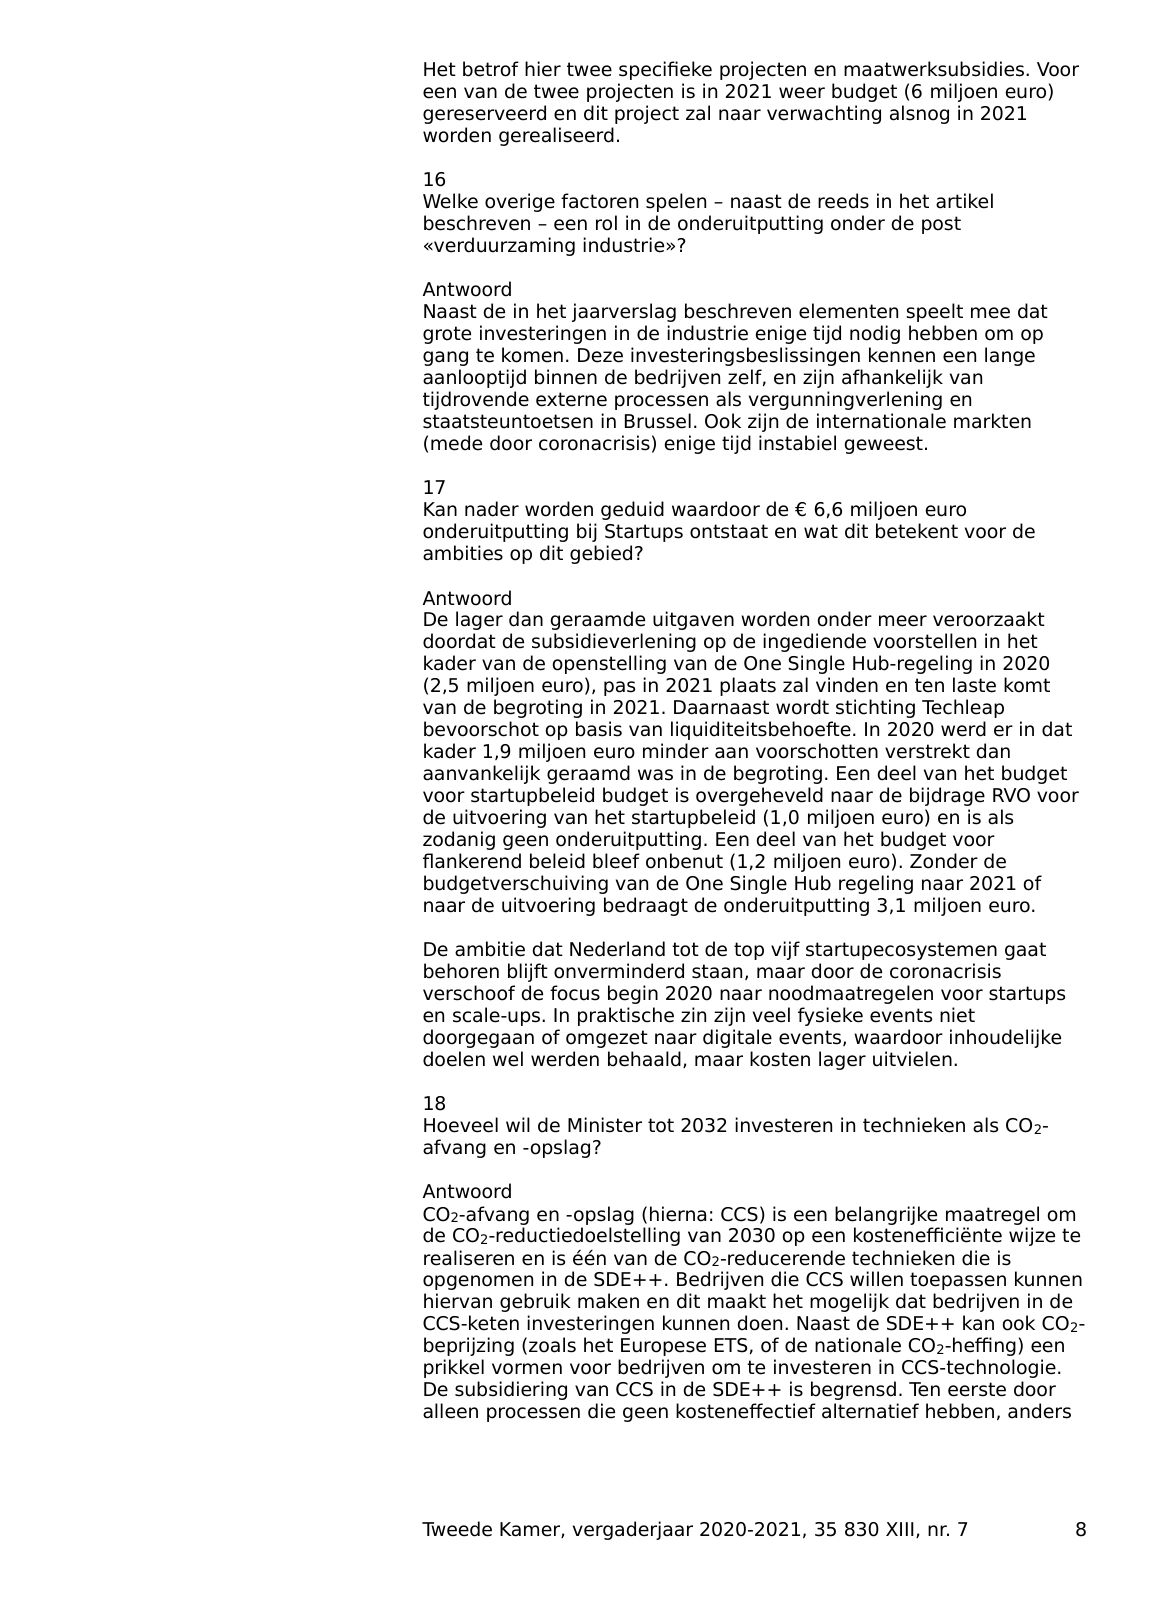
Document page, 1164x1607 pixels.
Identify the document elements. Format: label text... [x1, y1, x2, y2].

text Kan nader worden geduid waardoor de € 6,6 miljoen euro onderuitputting bij Startups ontstaat en wat dit betekent voor de ambities op dit gebied? [422, 499, 1087, 565]
text 17 [422, 477, 1087, 499]
text Welke overige factoren spelen – naast de reeds in het artikel beschreven – een rol in de onderuitputting onder de post «verduurzaming industrie»? [422, 191, 1087, 257]
text De ambitie dat Nederland tot de top vijf startupecosystemen gaat behoren blijft onverminderd staan, maar door de coronacrisis verschoof de focus begin 2020 naar noodmaatregelen voor startups en scale-ups. In praktische zin zijn veel fysieke events niet doorgegaan of omgezet naar digitale events, waardoor inhoudelijke doelen wel werden behaald, maar kosten lager uitvielen. [422, 939, 1087, 1071]
text Antwoord [422, 279, 1087, 301]
text 18 [422, 1093, 1087, 1115]
text Antwoord [422, 587, 1087, 609]
text De lager dan geraamde uitgaven worden onder meer veroorzaakt doordat de subsidieverlening op de ingediende voorstellen in het kader van de openstelling van de One Single Hub-regeling in 2020 (2,5 miljoen euro), pas in 2021 plaats zal vinden en ten laste komt van de begroting in 2021. Daarnaast wordt stichting Techleap bevoorschot op basis van liquiditeitsbehoefte. In 2020 werd er in dat kader 1,9 miljoen euro minder aan voorschotten verstrekt dan aanvankelijk geraamd was in de begroting. Een deel van het budget voor startupbeleid budget is overgeheveld naar de bijdrage RVO voor de uitvoering van het startupbeleid (1,0 miljoen euro) en is als zodanig geen onderuitputting. Een deel van het budget voor flankerend beleid bleef onbenut (1,2 miljoen euro). Zonder de budgetverschuiving van de One Single Hub regeling naar 2021 of naar de uitvoering bedraagt de onderuitputting 3,1 miljoen euro. [422, 609, 1087, 917]
text 16 [422, 169, 1087, 191]
text Naast de in het jaarverslag beschreven elementen speelt mee dat grote investeringen in de industrie enige tijd nodig hebben om op gang te komen. Deze investeringsbeslissingen kennen een lange aanlooptijd binnen de bedrijven zelf, en zijn afhankelijk van tijdrovende externe processen als vergunningverlening en staatsteuntoetsen in Brussel. Ook zijn de internationale markten (mede door coronacrisis) enige tijd instabiel geweest. [422, 301, 1087, 455]
text CO2-afvang en -opslag (hierna: CCS) is een belangrijke maatregel om de CO2-reductiedoelstelling van 2030 op een kostenefficiënte wijze te realiseren en is één van de CO2-reducerende technieken die is opgenomen in de SDE++. Bedrijven die CCS willen toepassen kunnen hiervan gebruik maken en dit maakt het mogelijk dat bedrijven in de CCS-keten investeringen kunnen doen. Naast de SDE++ kan ook CO2-beprijzing (zoals het Europese ETS, of de nationale CO2-heffing) een prikkel vormen voor bedrijven om te investeren in CCS-technologie. De subsidiering van CCS in de SDE++ is begrensd. Ten eerste door alleen processen die geen kosteneffectief alternatief hebben, anders [422, 1203, 1087, 1423]
text Het betrof hier twee specifieke projecten en maatwerksubsidies. Voor een van de twee projecten is in 2021 weer budget (6 miljoen euro) gereserveerd en dit project zal naar verwachting alsnog in 2021 worden gerealiseerd. [422, 59, 1087, 147]
text Antwoord [422, 1181, 1087, 1203]
text Hoeveel wil de Minister tot 2032 investeren in technieken als CO2-afvang en -opslag? [422, 1115, 1087, 1159]
